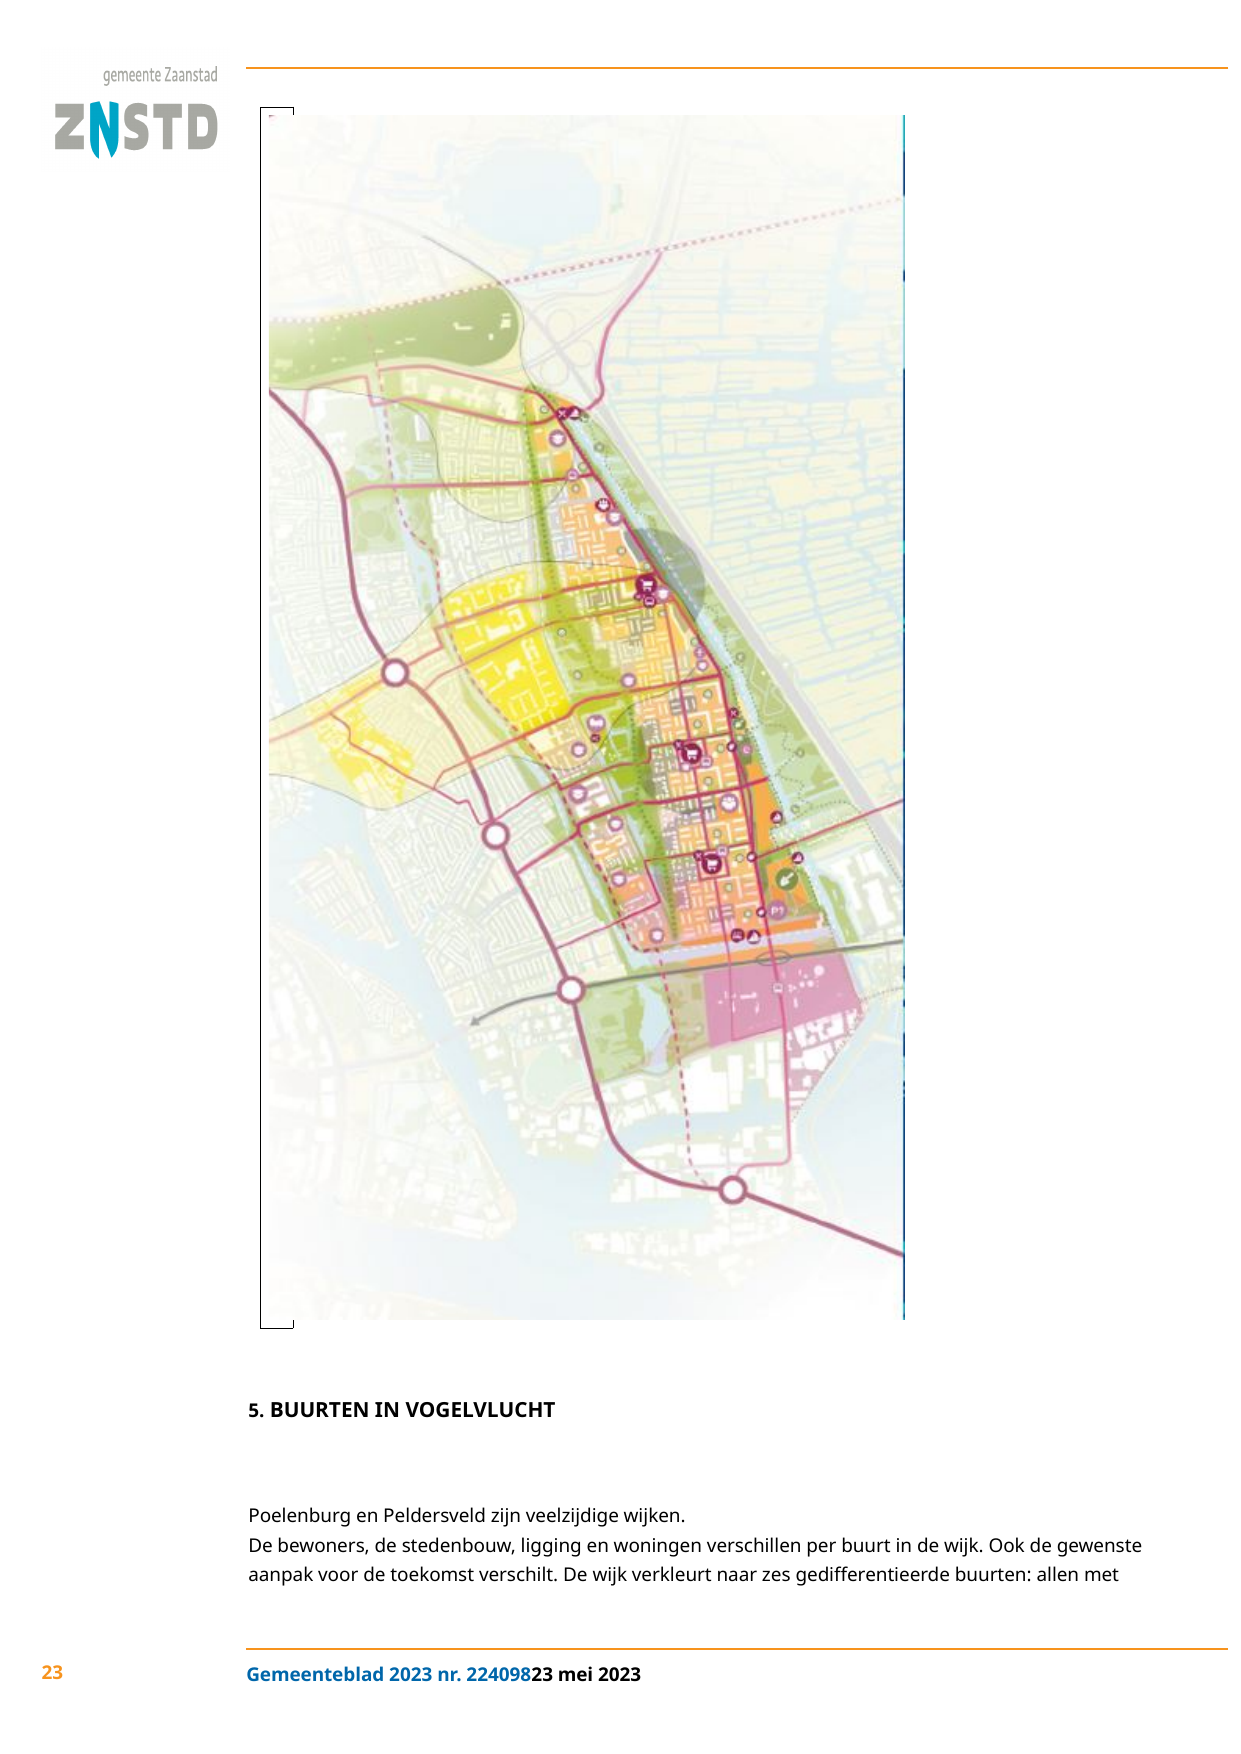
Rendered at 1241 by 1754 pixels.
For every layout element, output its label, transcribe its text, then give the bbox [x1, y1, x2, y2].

text De bewoners, de stedenbouw, ligging en woningen verschillen per buurt in de wijk. Ook de gewenste aanpak voor de toekomst verschilt. De wijk verkleurt naar zes gedifferentieerde buurten: allen met [248, 1532, 1152, 1587]
text Poelenburg en Peldersveld zijn veelzijdige wijken. [248, 1502, 1152, 1528]
picture [41, 47, 231, 172]
text 5. BUURTEN IN VOGELVLUCHT [248, 1395, 1152, 1423]
picture [268, 115, 905, 1320]
